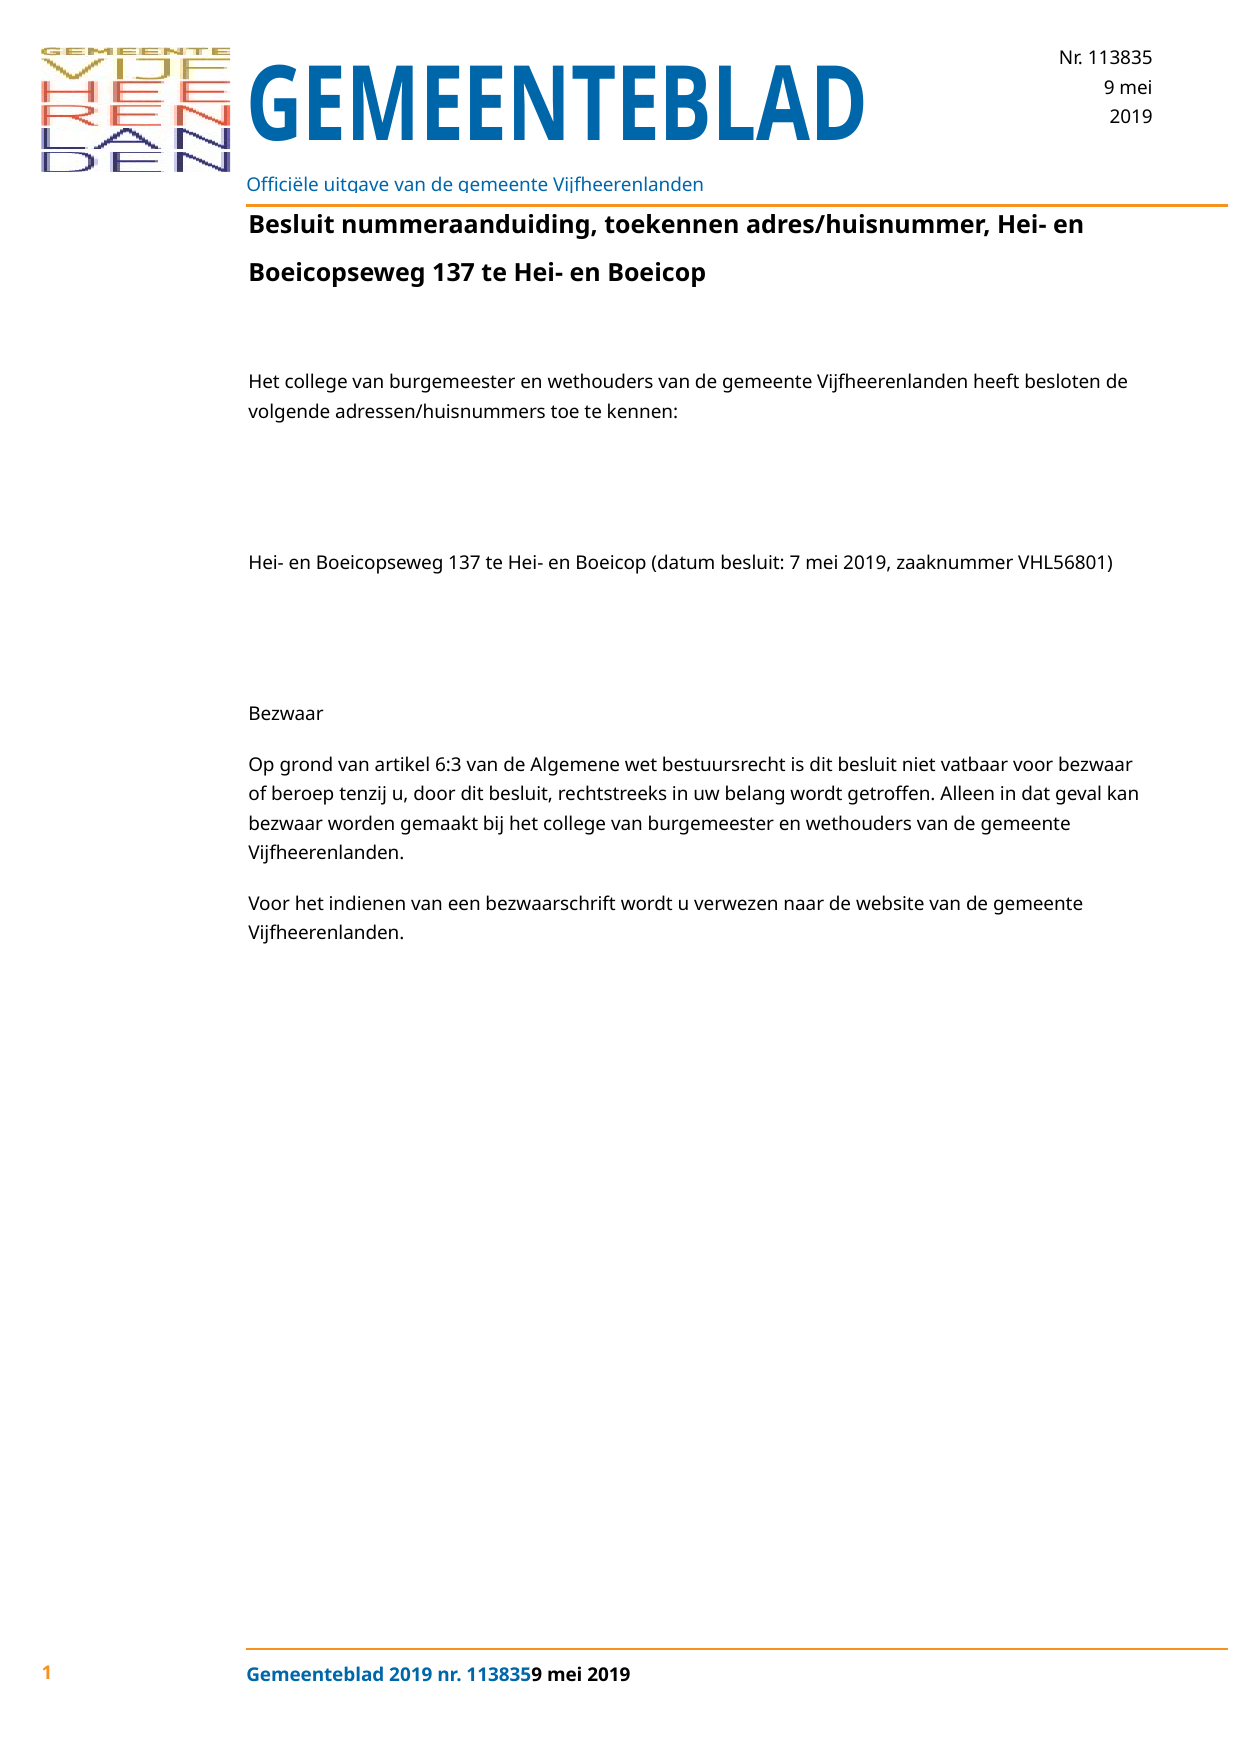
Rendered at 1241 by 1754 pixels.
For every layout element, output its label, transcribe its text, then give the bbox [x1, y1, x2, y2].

text Hei- en Boeicopseweg 137 te Hei- en Boeicop (datum besluit: 7 mei 2019, zaaknummer VHL56801) [248, 549, 1152, 575]
text Besluit nummeraanduiding, toekennen adres/huisnummer, Hei- en Boeicopseweg 137 te Hei- en Boeicop [248, 207, 1152, 288]
text Voor het indienen van een bezwaarschrift wordt u verwezen naar de website van de gemeente Vijfheerenlanden. [248, 890, 1152, 945]
text Bezwaar [248, 700, 1152, 726]
text Het college van burgemeester en wethouders van de gemeente Vijfheerenlanden heeft besloten de volgende adressen/huisnummers toe te kennen: [248, 368, 1152, 424]
picture [41, 47, 231, 172]
text Op grond van artikel 6:3 van de Algemene wet bestuursrecht is dit besluit niet vatbaar voor bezwaar of beroep tenzij u, door dit besluit, rechtstreeks in uw belang wordt getroffen. Alleen in dat geval kan bezwaar worden gemaakt bij het college van burgemeester en wethouders van de gemeente Vijfheerenlanden. [248, 751, 1152, 865]
